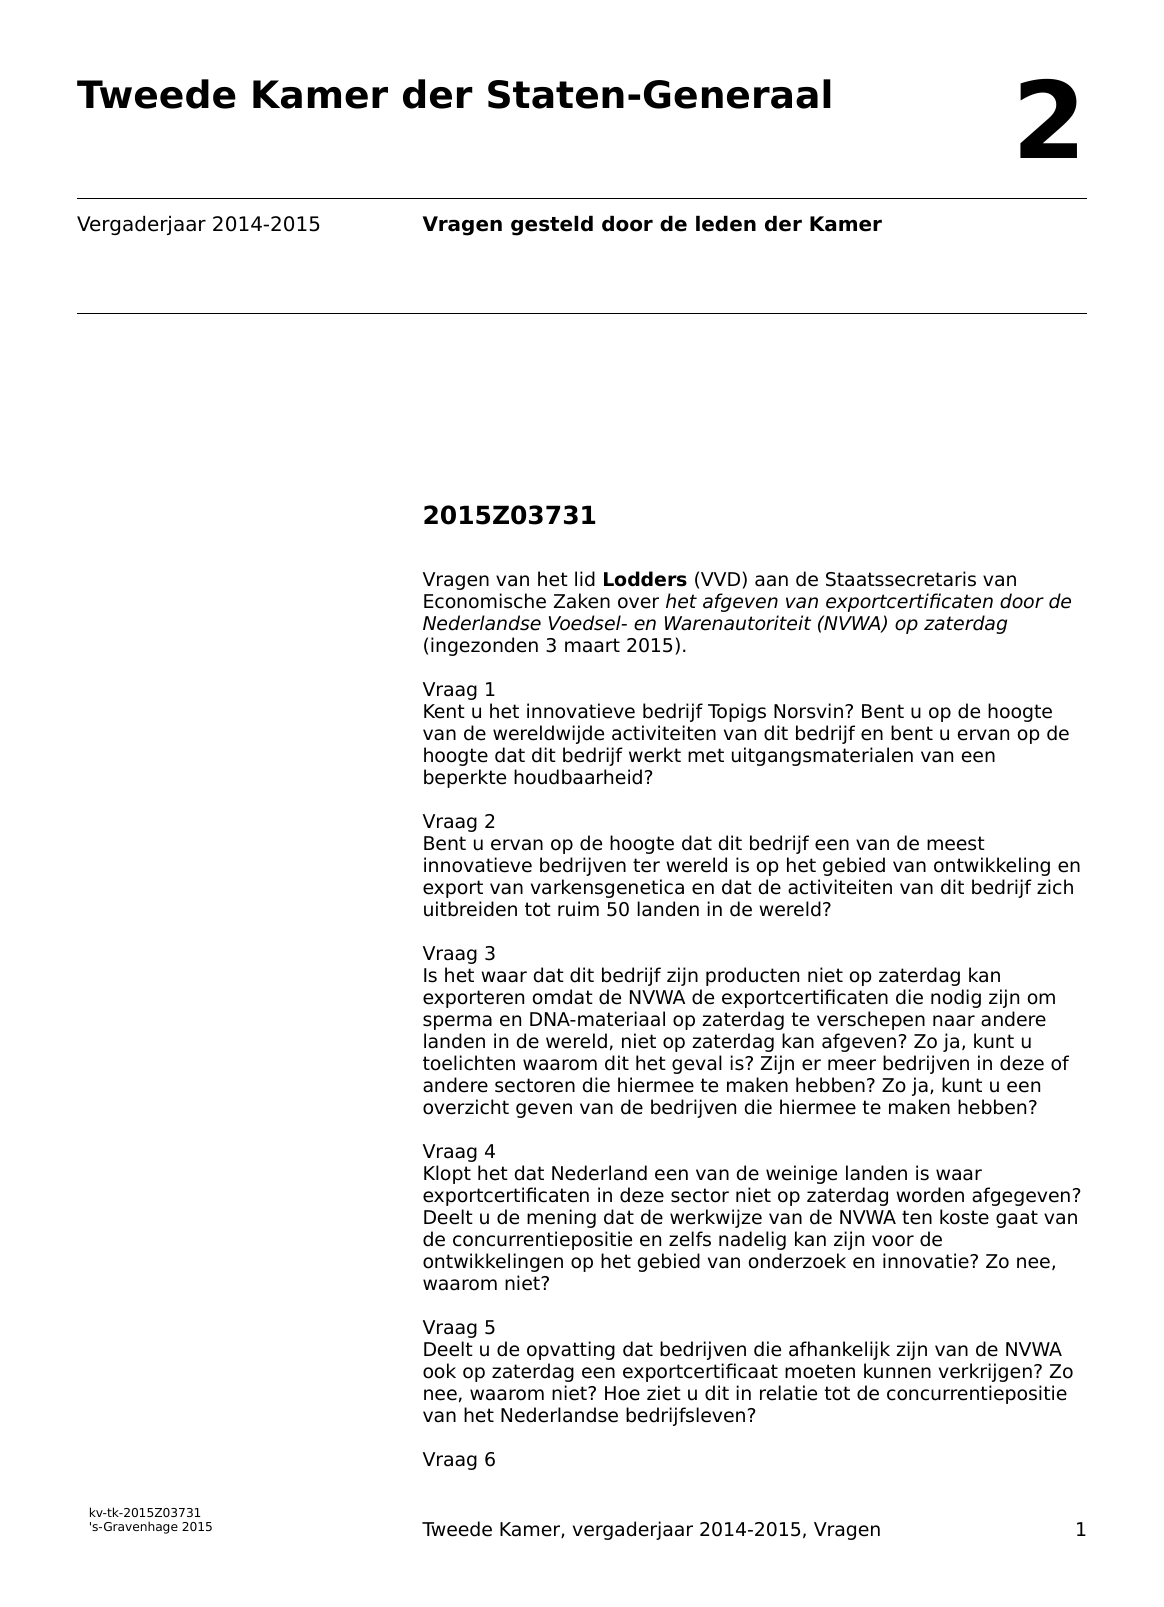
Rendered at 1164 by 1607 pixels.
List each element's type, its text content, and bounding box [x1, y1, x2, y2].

text 's-Gravenhage 2015 [88, 1520, 323, 1534]
text Vraag 1 [422, 679, 1087, 701]
text Vraag 6 [422, 1449, 1087, 1471]
text Vragen van het lid Lodders (VVD) aan de Staatssecretaris van Economische Zaken over het afgeven van exportcertificaten door de Nederlandse Voedsel- en Warenautoriteit (NVWA) op zaterdag (ingezonden 3 maart 2015). [422, 569, 1087, 657]
table_header 2 [886, 59, 1087, 198]
text Kent u het innovatieve bedrijf Topigs Norsvin? Bent u op de hoogte van de wereldwijde activiteiten van dit bedrijf en bent u ervan op de hoogte dat dit bedrijf werkt met uitgangsmaterialen van een beperkte houdbaarheid? [422, 701, 1087, 789]
text Klopt het dat Nederland een van de weinige landen is waar exportcertificaten in deze sector niet op zaterdag worden afgegeven? Deelt u de mening dat de werkwijze van de NVWA ten koste gaat van de concurrentiepositie en zelfs nadelig kan zijn voor de ontwikkelingen op het gebied van onderzoek en innovatie? Zo nee, waarom niet? [422, 1163, 1087, 1295]
text Vraag 2 [422, 811, 1087, 833]
text Is het waar dat dit bedrijf zijn producten niet op zaterdag kan exporteren omdat de NVWA de exportcertificaten die nodig zijn om sperma en DNA-materiaal op zaterdag te verschepen naar andere landen in de wereld, niet op zaterdag kan afgeven? Zo ja, kunt u toelichten waarom dit het geval is? Zijn er meer bedrijven in deze of andere sectoren die hiermee te maken hebben? Zo ja, kunt u een overzicht geven van de bedrijven die hiermee te maken hebben? [422, 965, 1087, 1119]
table_cell Vergaderjaar 2014-2015 [77, 199, 422, 313]
text Vraag 4 [422, 1141, 1087, 1163]
text Vraag 5 [422, 1317, 1087, 1339]
table_header Tweede Kamer der Staten-Generaal [77, 59, 886, 198]
text Bent u ervan op de hoogte dat dit bedrijf een van de meest innovatieve bedrijven ter wereld is op het gebied van ontwikkeling en export van varkensgenetica en dat de activiteiten van dit bedrijf zich uitbreiden tot ruim 50 landen in de wereld? [422, 833, 1087, 921]
table_cell Vragen gesteld door de leden der Kamer [422, 199, 1087, 313]
text kv-tk-2015Z03731 [88, 1506, 323, 1520]
text Vraag 3 [422, 943, 1087, 965]
text Deelt u de opvatting dat bedrijven die afhankelijk zijn van de NVWA ook op zaterdag een exportcertificaat moeten kunnen verkrijgen? Zo nee, waarom niet? Hoe ziet u dit in relatie tot de concurrentiepositie van het Nederlandse bedrijfsleven? [422, 1339, 1087, 1427]
text 2015Z03731 [422, 501, 1087, 531]
